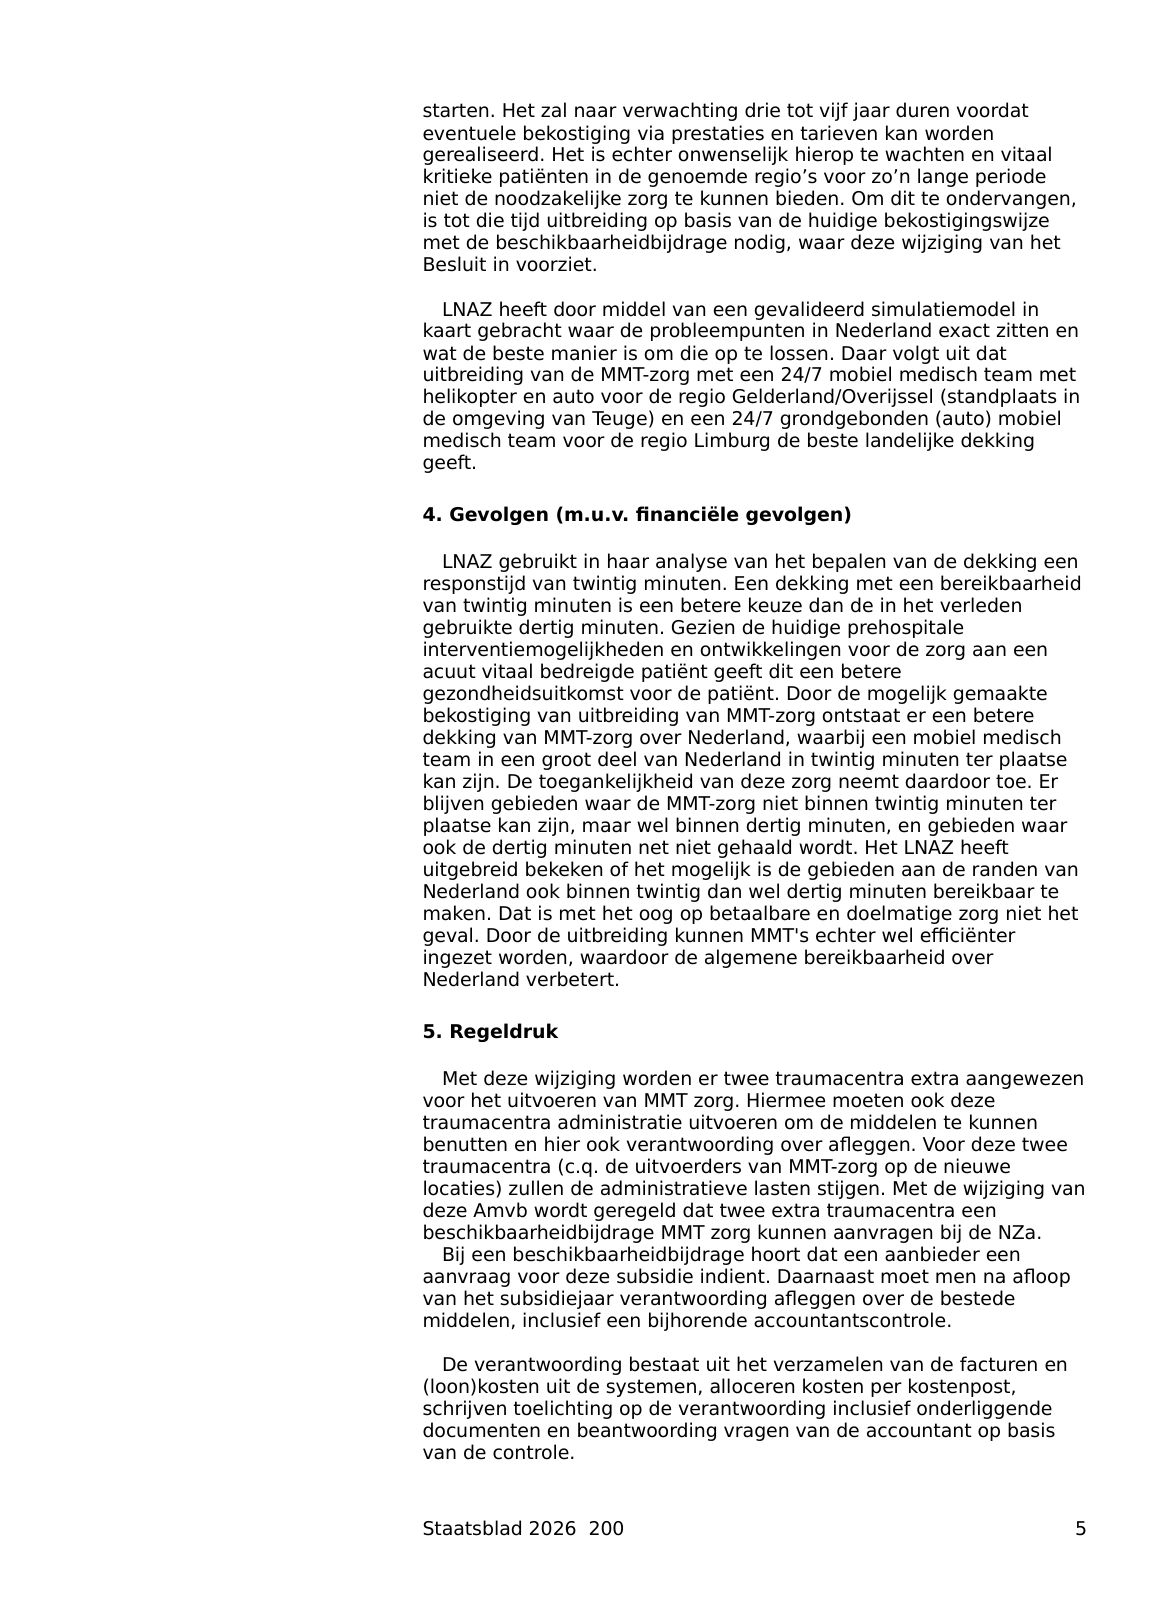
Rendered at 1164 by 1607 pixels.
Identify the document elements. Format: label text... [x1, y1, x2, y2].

text Bij een beschikbaarheidbijdrage hoort dat een aanbieder een aanvraag voor deze subsidie indient. Daarnaast moet men na afloop van het subsidiejaar verantwoording afleggen over de bestede middelen, inclusief een bijhorende accountantscontrole. [422, 1244, 1087, 1332]
text LNAZ heeft door middel van een gevalideerd simulatiemodel in kaart gebracht waar de probleempunten in Nederland exact zitten en wat de beste manier is om die op te lossen. Daar volgt uit dat uitbreiding van de MMT-zorg met een 24/7 mobiel medisch team met helikopter en auto voor de regio Gelderland/Overijssel (standplaats in de omgeving van Teuge) en een 24/7 grondgebonden (auto) mobiel medisch team voor de regio Limburg de beste landelijke dekking geeft. [422, 298, 1087, 474]
text Met deze wijziging worden er twee traumacentra extra aangewezen voor het uitvoeren van MMT zorg. Hiermee moeten ook deze traumacentra administratie uitvoeren om de middelen te kunnen benutten en hier ook verantwoording over afleggen. Voor deze twee traumacentra (c.q. de uitvoerders van MMT-zorg op de nieuwe locaties) zullen de administratieve lasten stijgen. Met de wijziging van deze Amvb wordt geregeld dat twee extra traumacentra een beschikbaarheidbijdrage MMT zorg kunnen aanvragen bij de NZa. [422, 1068, 1087, 1244]
subtitle 4. Gevolgen (m.u.v. financiële gevolgen) [422, 504, 1087, 526]
text De verantwoording bestaat uit het verzamelen van de facturen en (loon)kosten uit de systemen, alloceren kosten per kostenpost, schrijven toelichting op de verantwoording inclusief onderliggende documenten en beantwoording vragen van de accountant op basis van de controle. [422, 1354, 1087, 1464]
text starten. Het zal naar verwachting drie tot vijf jaar duren voordat eventuele bekostiging via prestaties en tarieven kan worden gerealiseerd. Het is echter onwenselijk hierop te wachten en vitaal kritieke patiënten in de genoemde regio’s voor zo’n lange periode niet de noodzakelijke zorg te kunnen bieden. Om dit te ondervangen, is tot die tijd uitbreiding op basis van de huidige bekostigingswijze met de beschikbaarheidbijdrage nodig, waar deze wijziging van het Besluit in voorziet. [422, 100, 1087, 276]
subtitle 5. Regeldruk [422, 1021, 1087, 1043]
text LNAZ gebruikt in haar analyse van het bepalen van de dekking een responstijd van twintig minuten. Een dekking met een bereikbaarheid van twintig minuten is een betere keuze dan de in het verleden gebruikte dertig minuten. Gezien de huidige prehospitale interventiemogelijkheden en ontwikkelingen voor de zorg aan een acuut vitaal bedreigde patiënt geeft dit een betere gezondheidsuitkomst voor de patiënt. Door de mogelijk gemaakte bekostiging van uitbreiding van MMT-zorg ontstaat er een betere dekking van MMT-zorg over Nederland, waarbij een mobiel medisch team in een groot deel van Nederland in twintig minuten ter plaatse kan zijn. De toegankelijkheid van deze zorg neemt daardoor toe. Er blijven gebieden waar de MMT-zorg niet binnen twintig minuten ter plaatse kan zijn, maar wel binnen dertig minuten, en gebieden waar ook de dertig minuten net niet gehaald wordt. Het LNAZ heeft uitgebreid bekeken of het mogelijk is de gebieden aan de randen van Nederland ook binnen twintig dan wel dertig minuten bereikbaar te maken. Dat is met het oog op betaalbare en doelmatige zorg niet het geval. Door de uitbreiding kunnen MMT's echter wel efficiënter ingezet worden, waardoor de algemene bereikbaarheid over Nederland verbetert. [422, 551, 1087, 991]
